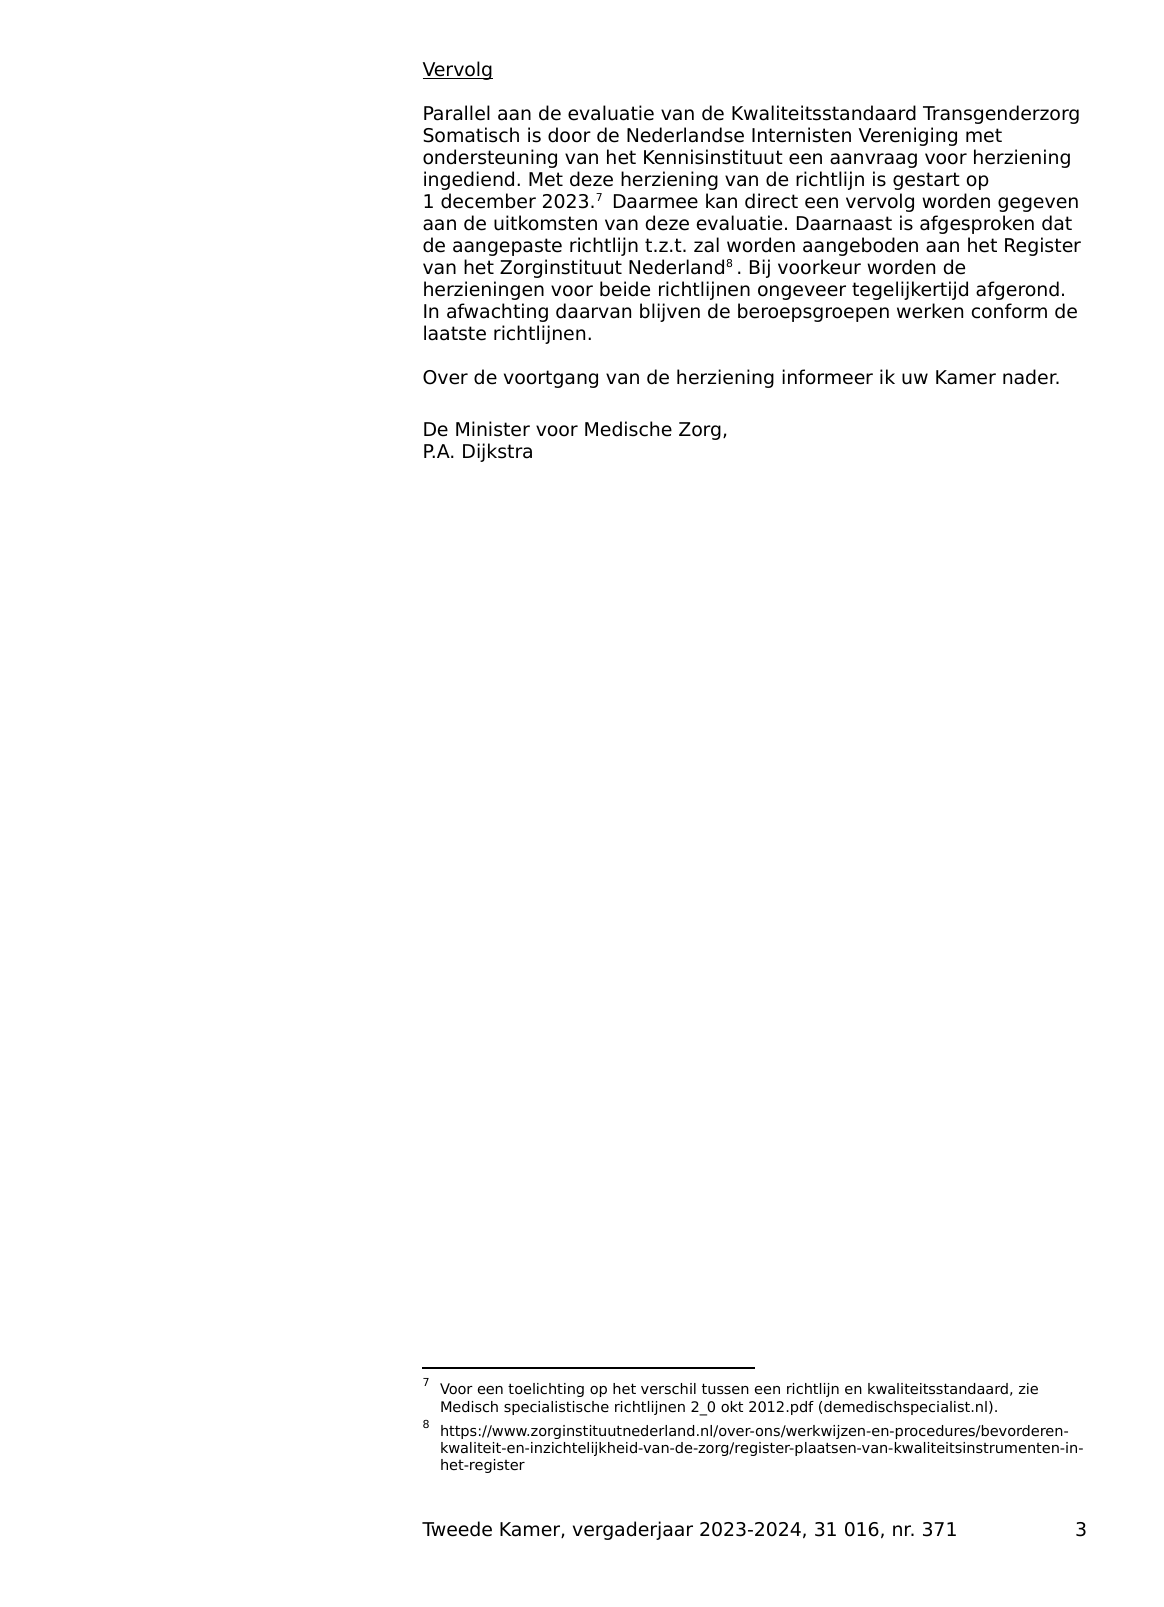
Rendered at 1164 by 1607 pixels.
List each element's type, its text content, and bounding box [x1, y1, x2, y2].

text Over de voortgang van de herziening informeer ik uw Kamer nader. [422, 367, 1087, 389]
subtitle Vervolg [422, 59, 1087, 81]
text https://www.zorginstituutnederland.nl/over-ons/werkwijzen-en-procedures/bevorderen-kwaliteit-en-inzichtelijkheid-van-de-zorg/register-plaatsen-van-kwaliteitsinstrumenten-in-het-register [422, 1418, 1087, 1474]
text Voor een toelichting op het verschil tussen een richtlijn en kwaliteitsstandaard, zie Medisch specialistische richtlijnen 2_0 okt 2012.pdf (demedischspecialist.nl). [422, 1377, 1087, 1416]
text De Minister voor Medische Zorg, P.A. Dijkstra [422, 419, 1087, 463]
text Parallel aan de evaluatie van de Kwaliteitsstandaard Transgenderzorg Somatisch is door de Nederlandse Internisten Vereniging met ondersteuning van het Kennisinstituut een aanvraag voor herziening ingediend. Met deze herziening van de richtlijn is gestart op 1 december 2023. Daarmee kan direct een vervolg worden gegeven aan de uitkomsten van deze evaluatie. Daarnaast is afgesproken dat de aangepaste richtlijn t.z.t. zal worden aangeboden aan het Register van het Zorginstituut Nederland. Bij voorkeur worden de herzieningen voor beide richtlijnen ongeveer tegelijkertijd afgerond. In afwachting daarvan blijven de beroepsgroepen werken conform de laatste richtlijnen. [422, 103, 1087, 345]
